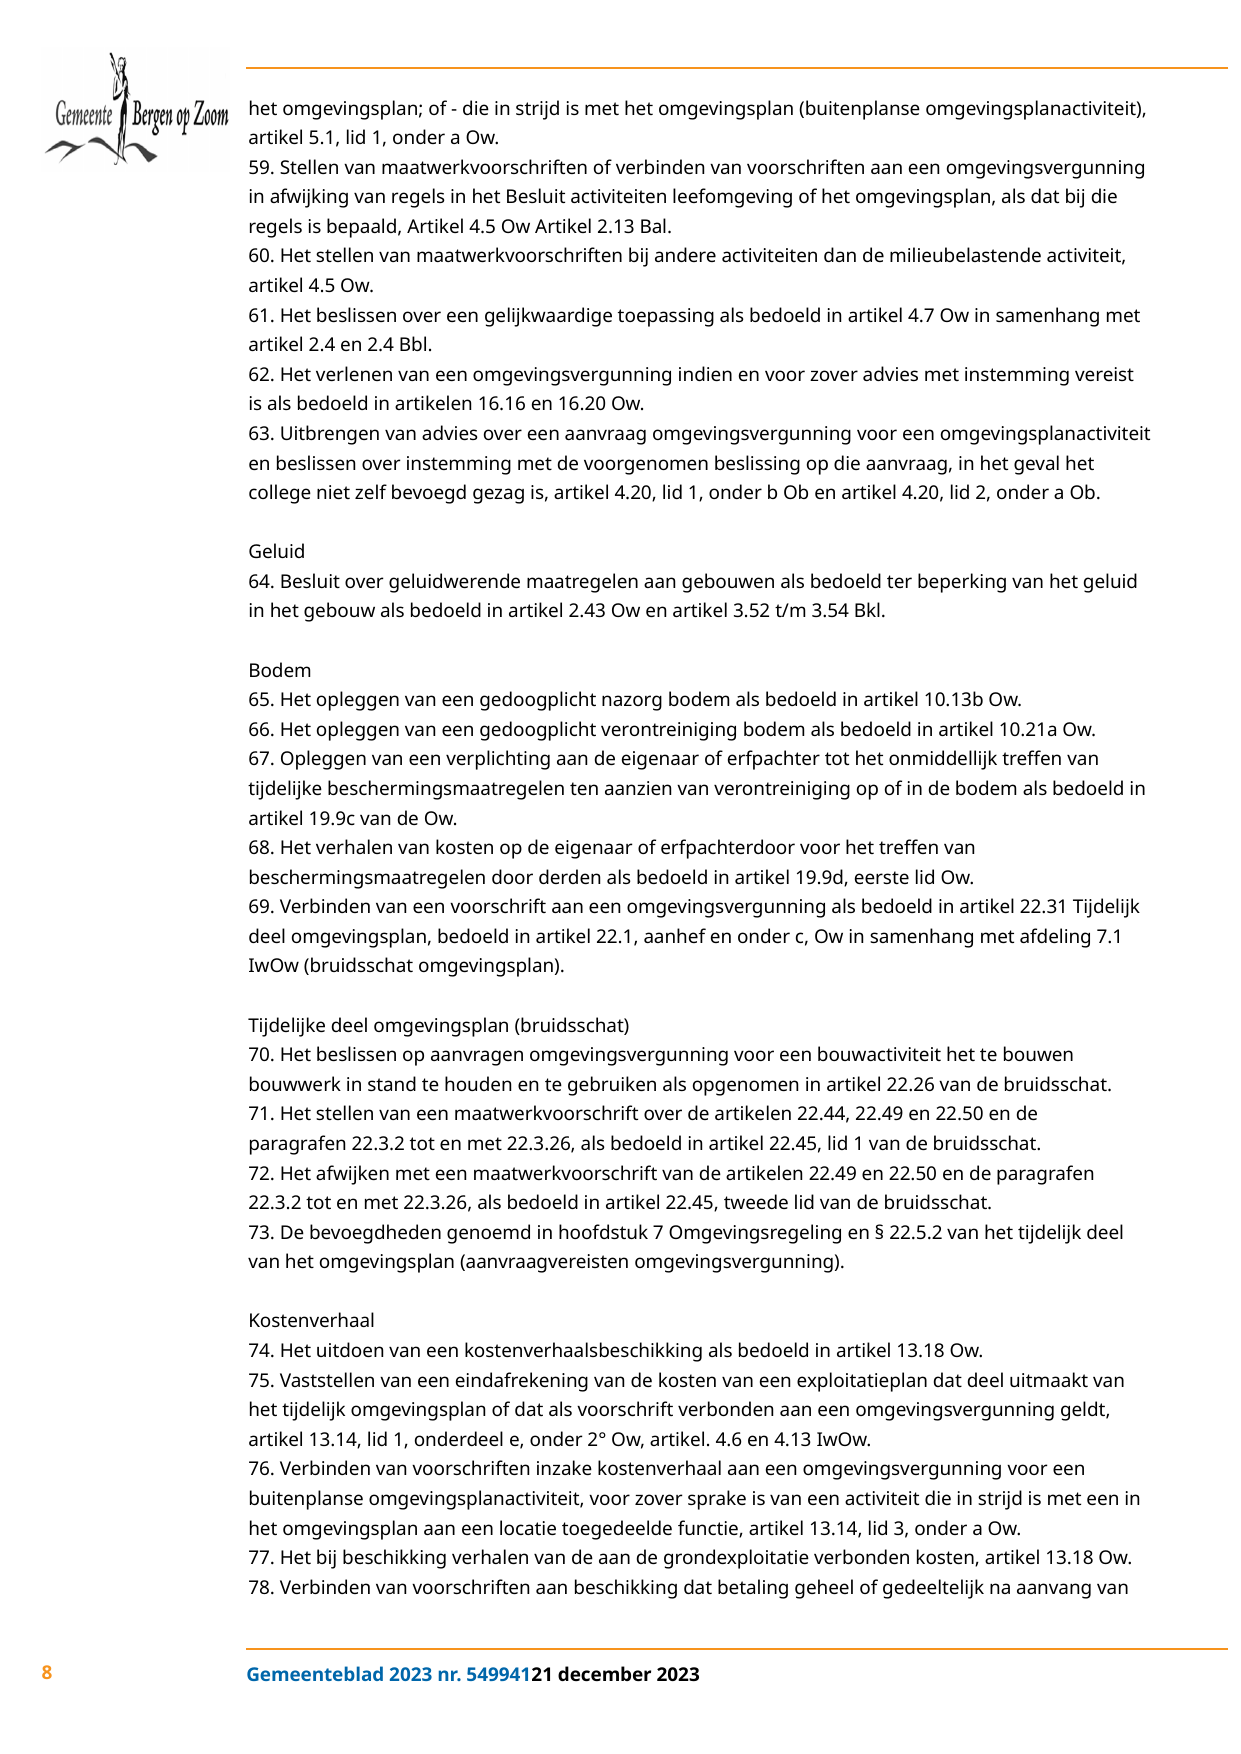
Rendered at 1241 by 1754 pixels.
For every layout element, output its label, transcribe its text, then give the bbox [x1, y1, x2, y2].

text 65. Het opleggen van een gedoogplicht nazorg bodem als bedoeld in artikel 10.13b Ow. [248, 686, 1152, 712]
text 70. Het beslissen op aanvragen omgevingsvergunning voor een bouwactiviteit het te bouwen bouwwerk in stand te houden en te gebruiken als opgenomen in artikel 22.26 van de bruidsschat. [248, 1041, 1152, 1097]
text Bodem [248, 657, 1152, 683]
text 68. Het verhalen van kosten op de eigenaar of erfpachterdoor voor het treffen van beschermingsmaatregelen door derden als bedoeld in artikel 19.9d, eerste lid Ow. [248, 834, 1152, 890]
text 61. Het beslissen over een gelijkwaardige toepassing als bedoeld in artikel 4.7 Ow in samenhang met artikel 2.4 en 2.4 Bbl. [248, 302, 1152, 357]
text 60. Het stellen van maatwerkvoorschriften bij andere activiteiten dan de milieubelastende activiteit, artikel 4.5 Ow. [248, 243, 1152, 298]
text Tijdelijke deel omgevingsplan (bruidsschat) [248, 1012, 1152, 1038]
text Kostenverhaal [248, 1308, 1152, 1333]
text paragrafen 22.3.2 tot en met 22.3.26, als bedoeld in artikel 22.45, lid 1 van de bruidsschat. [248, 1130, 1152, 1156]
text 63. Uitbrengen van advies over een aanvraag omgevingsvergunning voor een omgevingsplanactiviteit en beslissen over instemming met de voorgenomen beslissing op die aanvraag, in het geval het college niet zelf bevoegd gezag is, artikel 4.20, lid 1, onder b Ob en artikel 4.20, lid 2, onder a Ob. [248, 420, 1152, 505]
text 77. Het bij beschikking verhalen van de aan de grondexploitatie verbonden kosten, artikel 13.18 Ow. [248, 1544, 1152, 1570]
text 59. Stellen van maatwerkvoorschriften of verbinden van voorschriften aan een omgevingsvergunning in afwijking van regels in het Besluit activiteiten leefomgeving of het omgevingsplan, als dat bij die regels is bepaald, Artikel 4.5 Ow Artikel 2.13 Bal. [248, 154, 1152, 239]
text 78. Verbinden van voorschriften aan beschikking dat betaling geheel of gedeeltelijk na aanvang van [248, 1574, 1152, 1600]
text 64. Besluit over geluidwerende maatregelen aan gebouwen als bedoeld ter beperking van het geluid in het gebouw als bedoeld in artikel 2.43 Ow en artikel 3.52 t/m 3.54 Bkl. [248, 568, 1152, 623]
text 73. De bevoegdheden genoemd in hoofdstuk 7 Omgevingsregeling en § 22.5.2 van het tijdelijk deel van het omgevingsplan (aanvraagvereisten omgevingsvergunning). [248, 1219, 1152, 1274]
text het omgevingsplan; of - die in strijd is met het omgevingsplan (buitenplanse omgevingsplanactiviteit), artikel 5.1, lid 1, onder a Ow. [248, 95, 1152, 150]
text 67. Opleggen van een verplichting aan de eigenaar of erfpachter tot het onmiddellijk treffen van tijdelijke beschermingsmaatregelen ten aanzien van verontreiniging op of in de bodem als bedoeld in artikel 19.9c van de Ow. [248, 746, 1152, 831]
text Geluid [248, 538, 1152, 564]
text 72. Het afwijken met een maatwerkvoorschrift van de artikelen 22.49 en 22.50 en de paragrafen 22.3.2 tot en met 22.3.26, als bedoeld in artikel 22.45, tweede lid van de bruidsschat. [248, 1160, 1152, 1215]
picture [41, 47, 231, 172]
text 66. Het opleggen van een gedoogplicht verontreiniging bodem als bedoeld in artikel 10.21a Ow. [248, 716, 1152, 742]
text 74. Het uitdoen van een kostenverhaalsbeschikking als bedoeld in artikel 13.18 Ow. [248, 1337, 1152, 1363]
text 62. Het verlenen van een omgevingsvergunning indien en voor zover advies met instemming vereist is als bedoeld in artikelen 16.16 en 16.20 Ow. [248, 361, 1152, 416]
text 69. Verbinden van een voorschrift aan een omgevingsvergunning als bedoeld in artikel 22.31 Tijdelijk deel omgevingsplan, bedoeld in artikel 22.1, aanhef en onder c, Ow in samenhang met afdeling 7.1 IwOw (bruidsschat omgevingsplan). [248, 893, 1152, 978]
text 75. Vaststellen van een eindafrekening van de kosten van een exploitatieplan dat deel uitmaakt van het tijdelijk omgevingsplan of dat als voorschrift verbonden aan een omgevingsvergunning geldt, artikel 13.14, lid 1, onderdeel e, onder 2° Ow, artikel. 4.6 en 4.13 IwOw. [248, 1367, 1152, 1452]
text 71. Het stellen van een maatwerkvoorschrift over de artikelen 22.44, 22.49 en 22.50 en de [248, 1101, 1152, 1126]
text 76. Verbinden van voorschriften inzake kostenverhaal aan een omgevingsvergunning voor een buitenplanse omgevingsplanactiviteit, voor zover sprake is van een activiteit die in strijd is met een in het omgevingsplan aan een locatie toegedeelde functie, artikel 13.14, lid 3, onder a Ow. [248, 1456, 1152, 1541]
